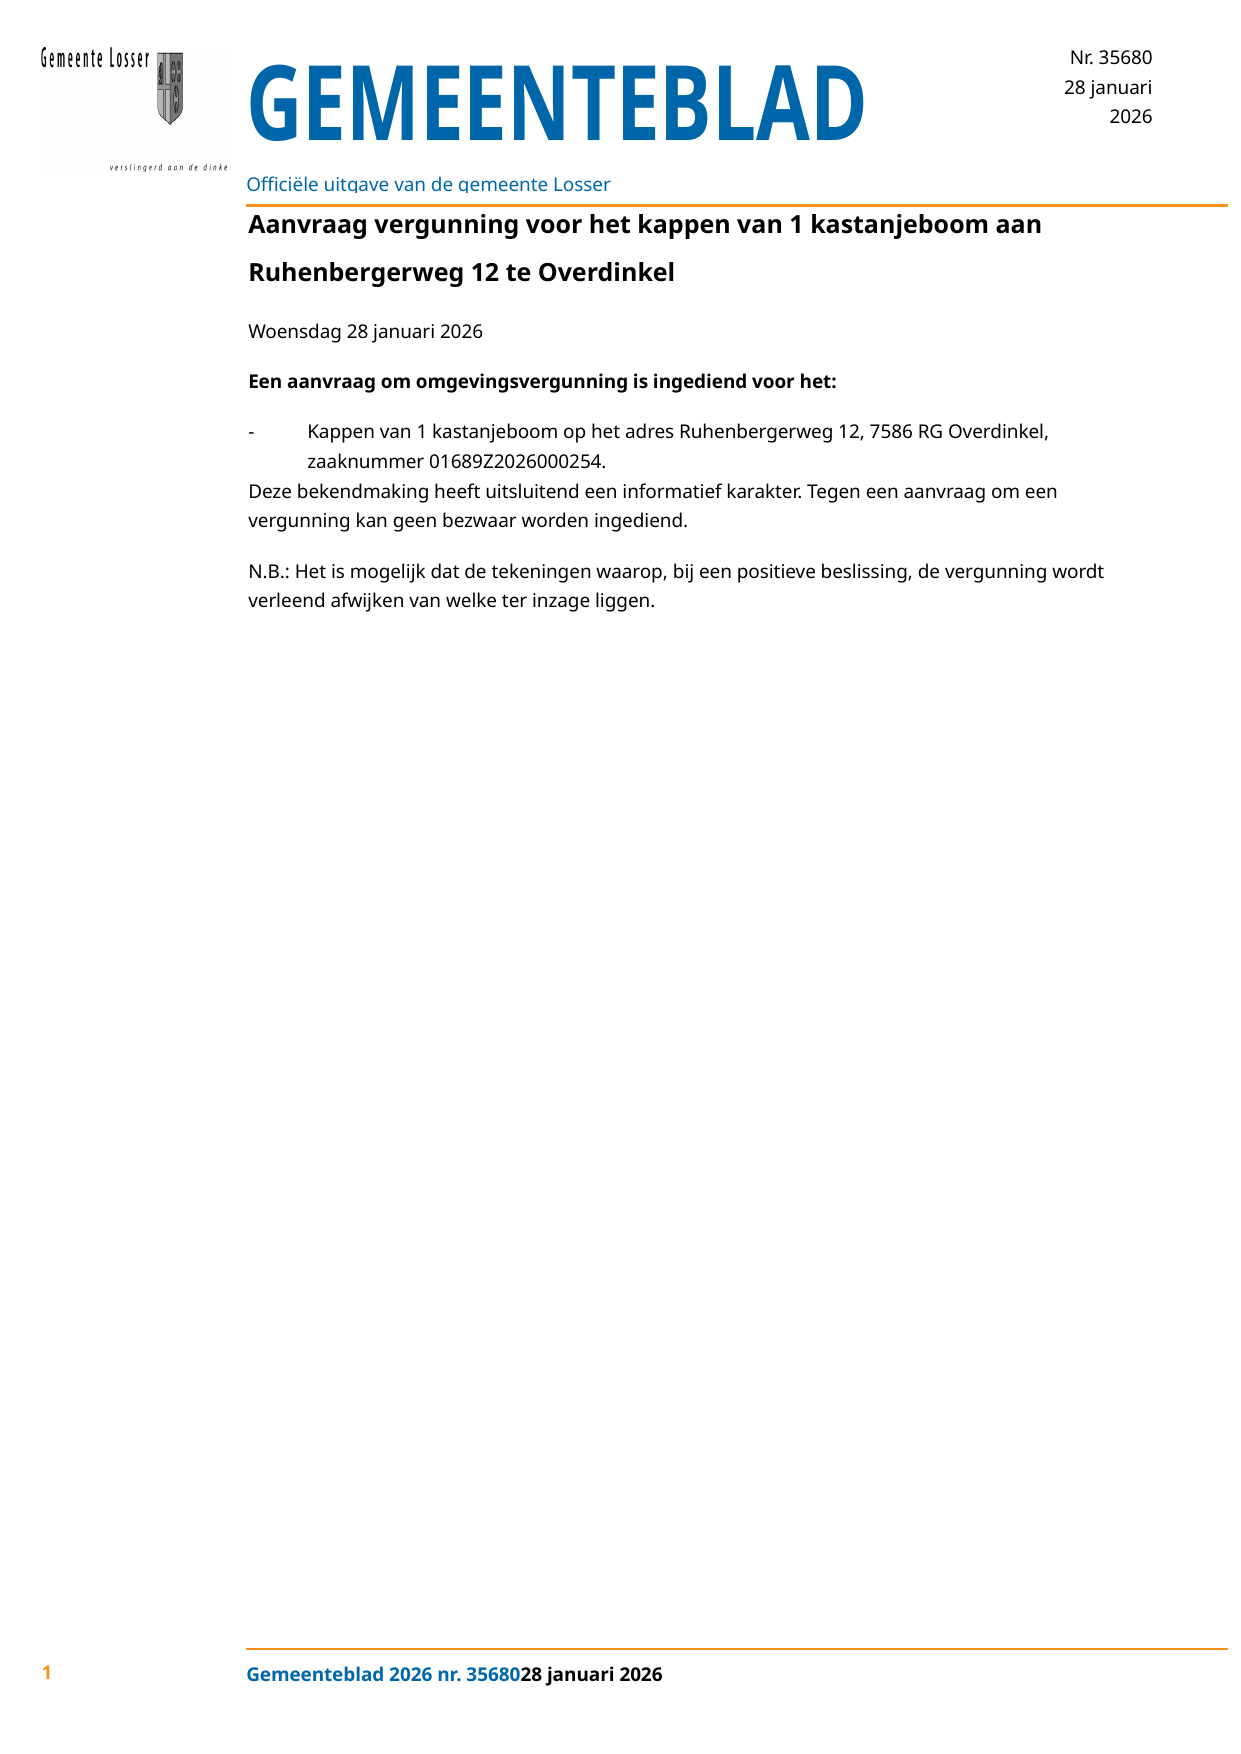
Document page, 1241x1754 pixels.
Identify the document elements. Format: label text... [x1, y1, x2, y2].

list Kappen van 1 kastanjeboom op het adres Ruhenbergerweg 12, 7586 RG Overdinkel, zaaknummer 01689Z2026000254. [248, 419, 1152, 474]
text Woensdag 28 januari 2026 [248, 318, 1152, 344]
picture [41, 47, 231, 172]
text Deze bekendmaking heeft uitsluitend een informatief karakter. Tegen een aanvraag om een vergunning kan geen bezwaar worden ingediend. [248, 478, 1152, 533]
text Aanvraag vergunning voor het kappen van 1 kastanjeboom aan Ruhenbergerweg 12 te Overdinkel [248, 207, 1152, 288]
text N.B.: Het is mogelijk dat de tekeningen waarop, bij een positieve beslissing, de vergunning wordt verleend afwijken van welke ter inzage liggen. [248, 558, 1152, 613]
text Een aanvraag om omgevingsvergunning is ingediend voor het: [248, 368, 1152, 394]
